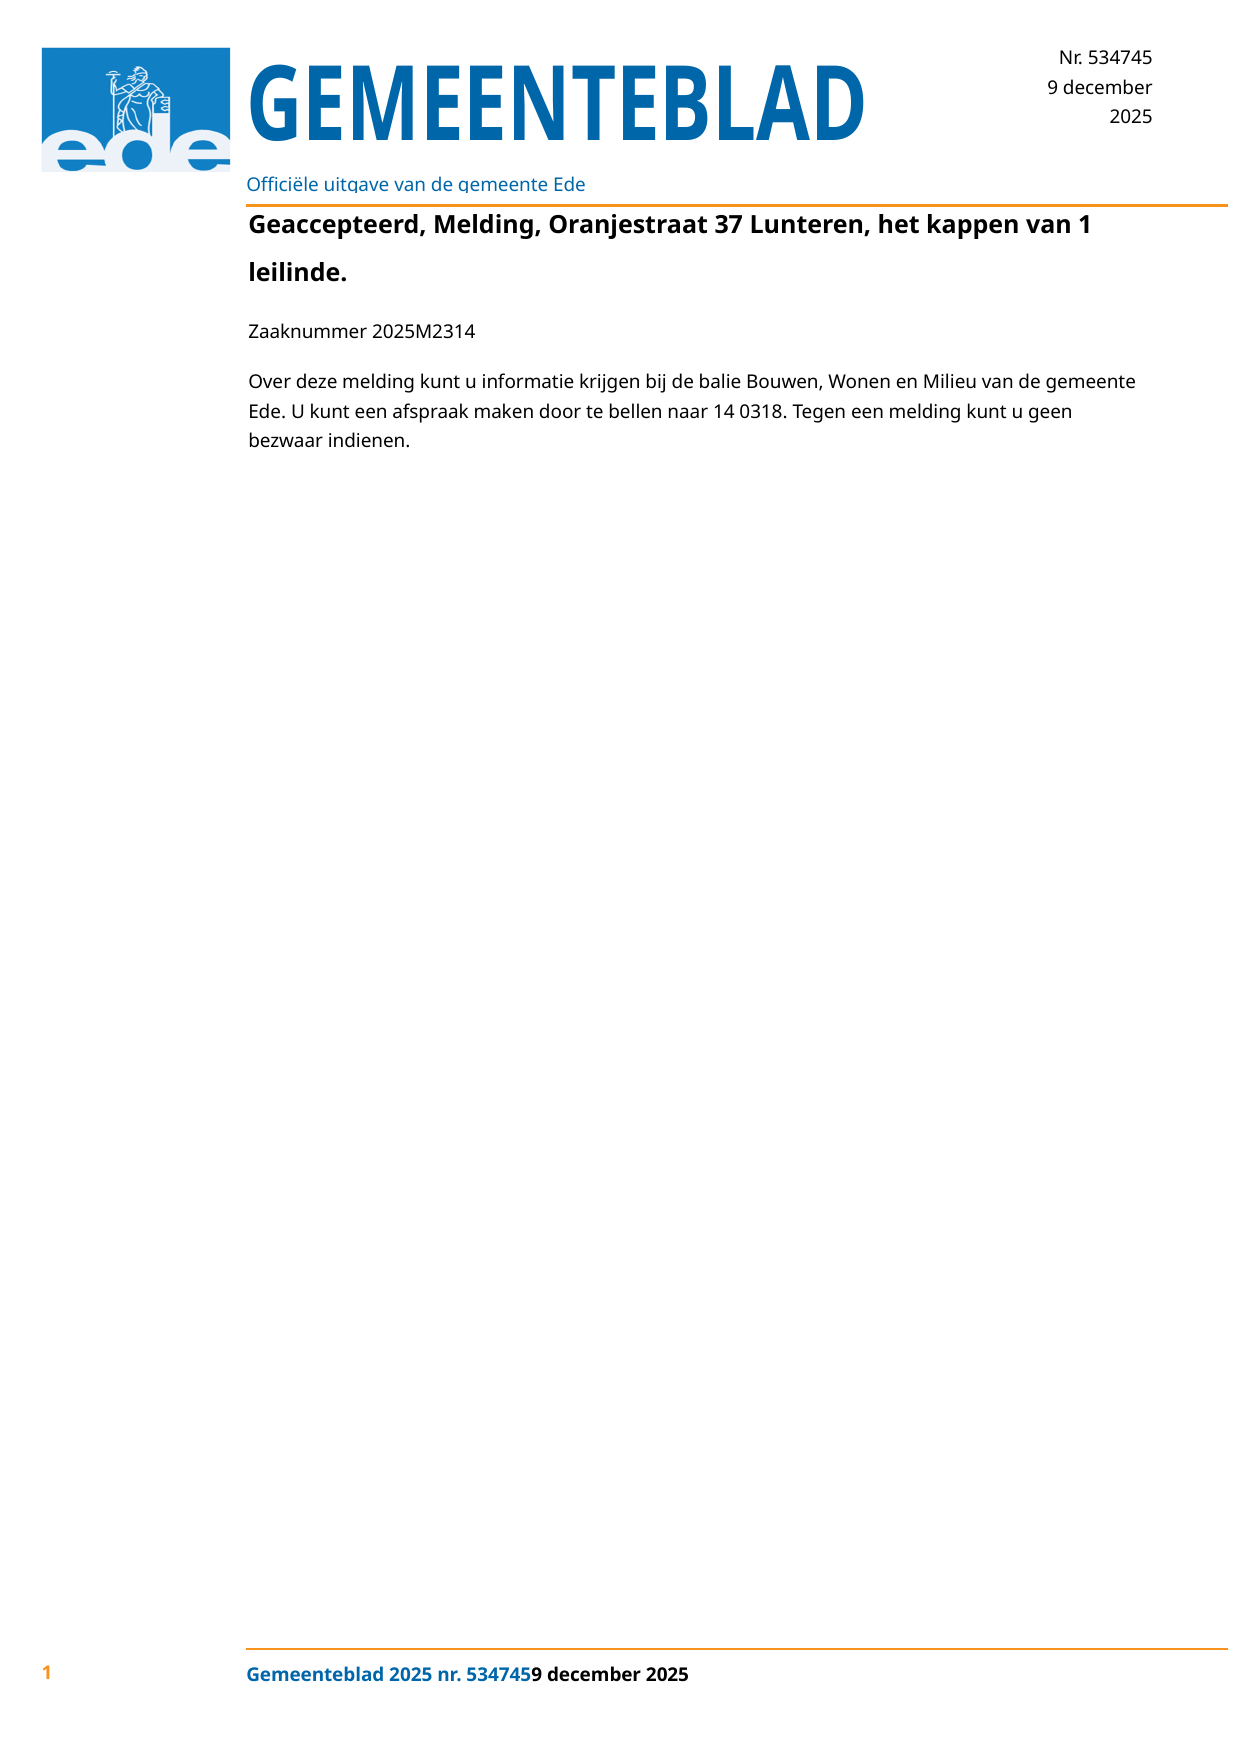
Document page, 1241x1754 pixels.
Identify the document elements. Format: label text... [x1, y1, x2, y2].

text Zaaknummer 2025M2314 [248, 318, 1152, 344]
picture [41, 47, 231, 172]
text Geaccepteerd, Melding, Oranjestraat 37 Lunteren, het kappen van 1 leilinde. [248, 207, 1152, 288]
text Over deze melding kunt u informatie krijgen bij de balie Bouwen, Wonen en Milieu van de gemeente Ede. U kunt een afspraak maken door te bellen naar 14 0318. Tegen een melding kunt u geen bezwaar indienen. [248, 368, 1152, 453]
